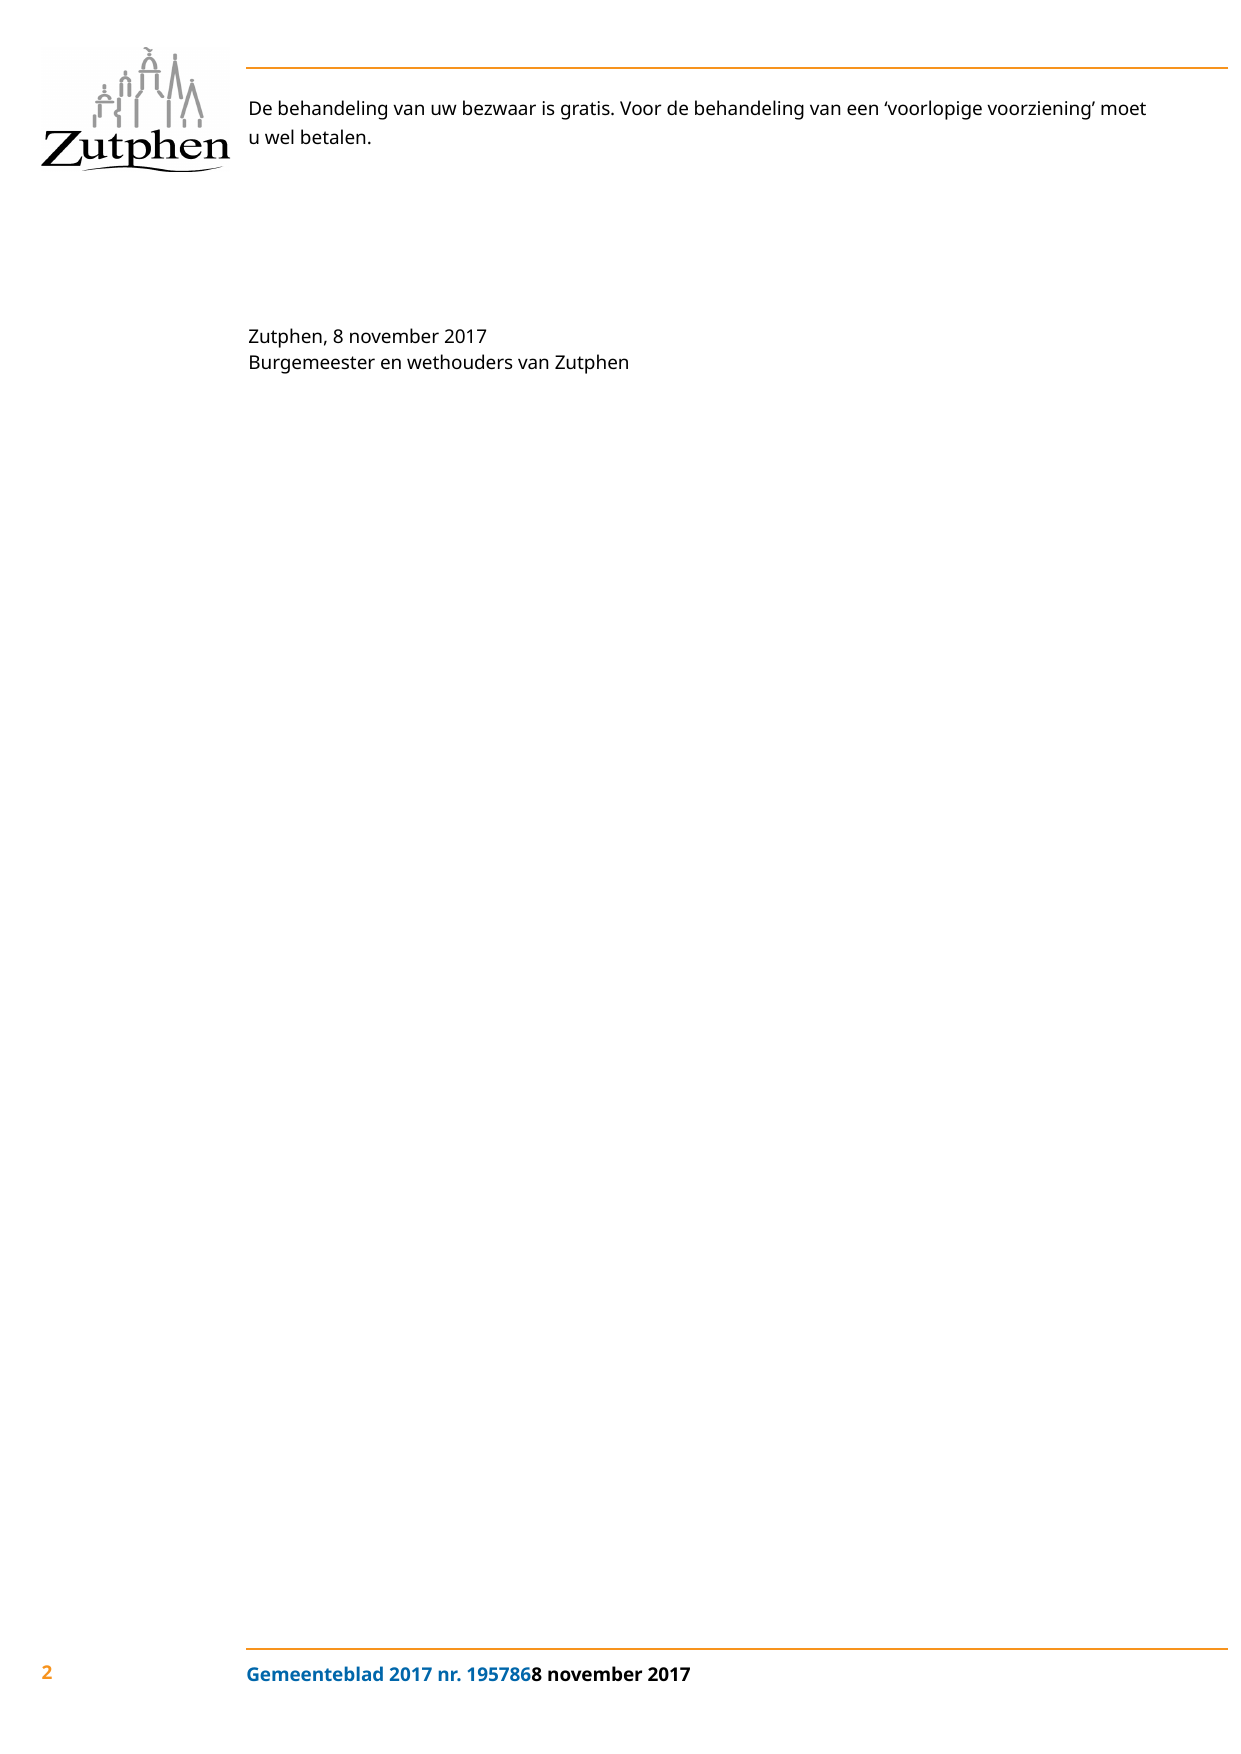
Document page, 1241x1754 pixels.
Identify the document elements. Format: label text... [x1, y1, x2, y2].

picture [41, 47, 231, 172]
text Zutphen, 8 november 2017 [248, 323, 1152, 349]
text De behandeling van uw bezwaar is gratis. Voor de behandeling van een ‘voorlopige voorziening’ moet u wel betalen. [248, 95, 1152, 150]
text Burgemeester en wethouders van Zutphen [248, 349, 1152, 375]
